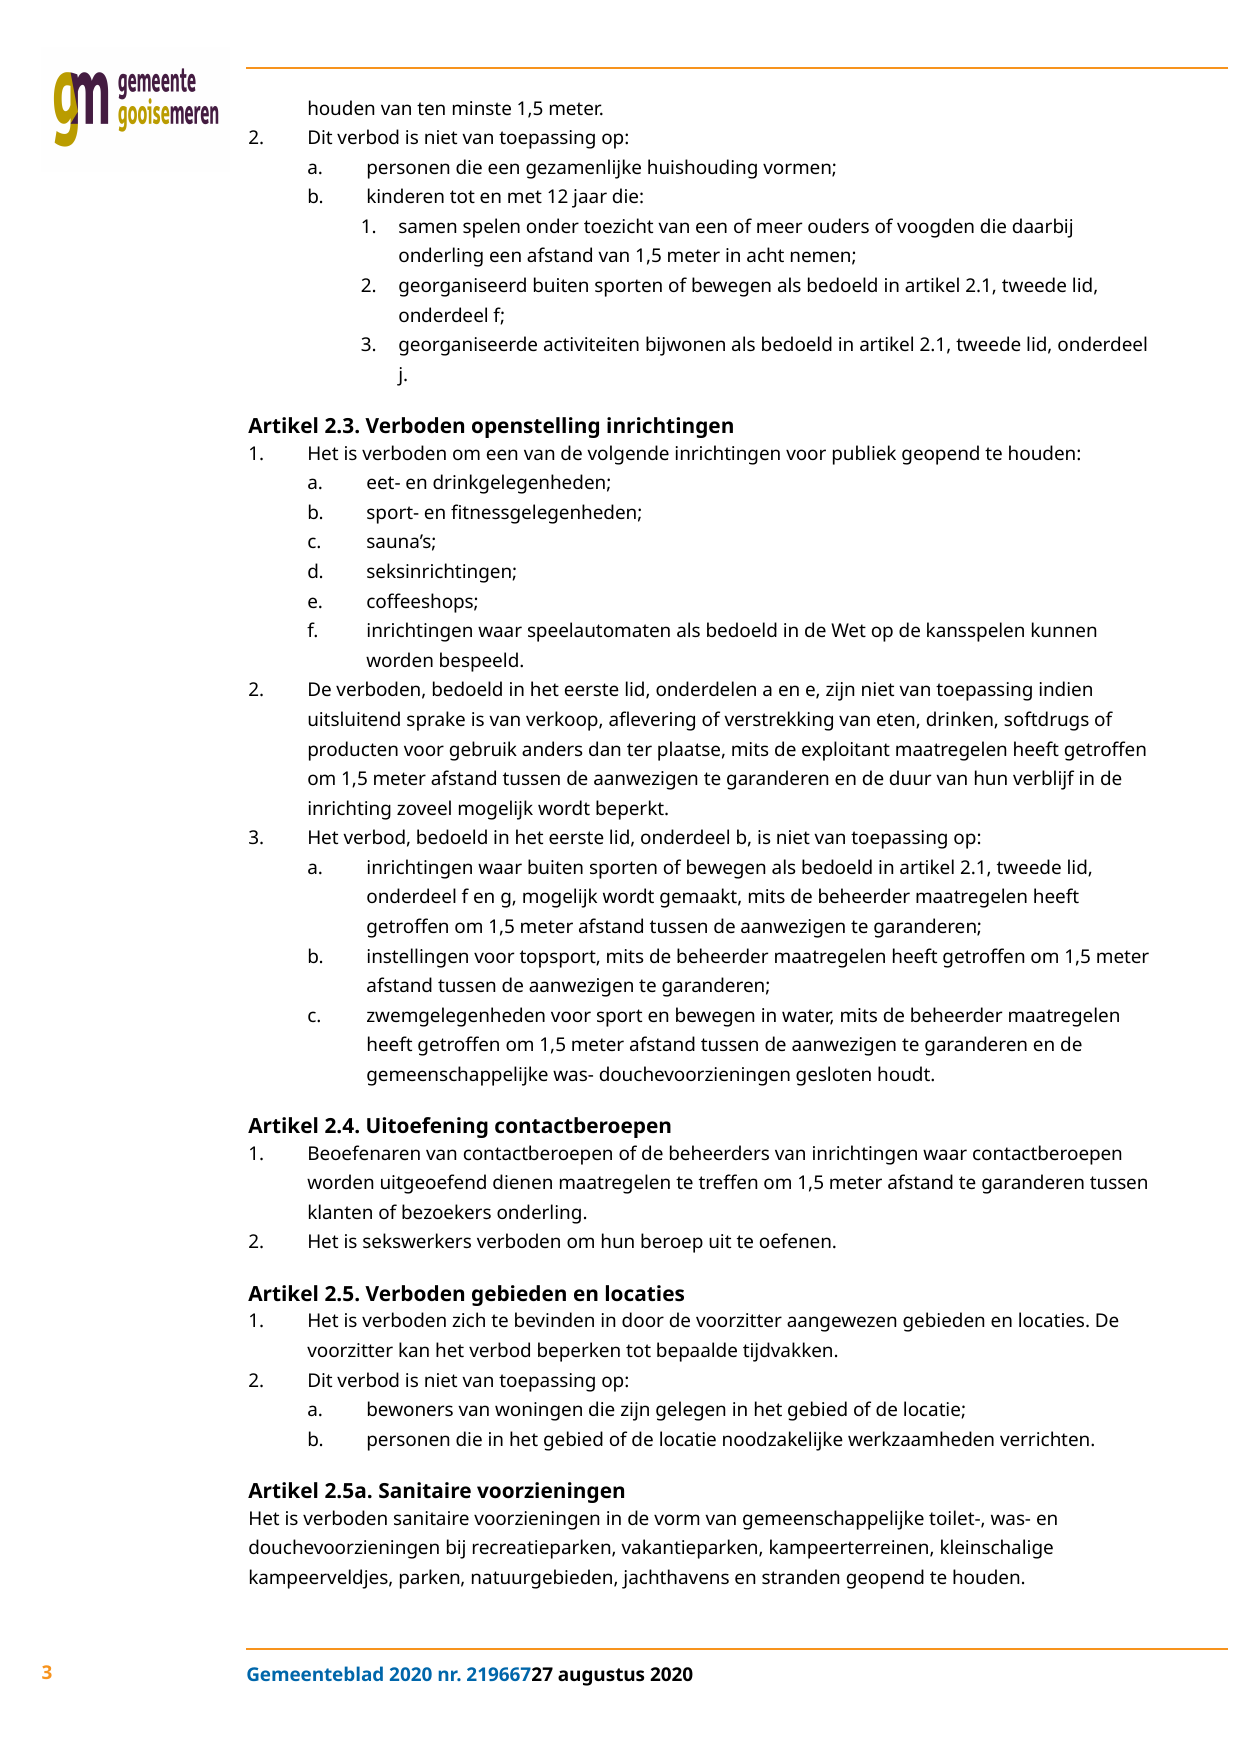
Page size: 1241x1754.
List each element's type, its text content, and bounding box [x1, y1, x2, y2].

list Het is sekswerkers verboden om hun beroep uit te oefenen. [248, 1229, 1152, 1254]
list inrichtingen waar speelautomaten als bedoeld in de Wet op de kansspelen kunnen worden bespeeld. [307, 617, 1152, 673]
text Artikel 2.5a. Sanitaire voorzieningen [248, 1476, 1152, 1505]
text Het is verboden sanitaire voorzieningen in de vorm van gemeenschappelijke toilet-, was- en douchevoorzieningen bij recreatieparken, vakantieparken, kampeerterreinen, kleinschalige kampeerveldjes, parken, natuurgebieden, jachthavens en stranden geopend te houden. [248, 1505, 1152, 1590]
list Beoefenaren van contactberoepen of de beheerders van inrichtingen waar contactberoepen worden uitgeoefend dienen maatregelen te treffen om 1,5 meter afstand te garanderen tussen klanten of bezoekers onderling. [248, 1140, 1152, 1225]
text Artikel 2.5. Verboden gebieden en locaties [248, 1279, 1152, 1308]
list georganiseerd buiten sporten of bewegen als bedoeld in artikel 2.1, tweede lid, onderdeel f; [361, 272, 1152, 328]
list zwemgelegenheden voor sport en bewegen in water, mits de beheerder maatregelen heeft getroffen om 1,5 meter afstand tussen de aanwezigen te garanderen en de gemeenschappelijke was- douchevoorzieningen gesloten houdt. [307, 1002, 1152, 1087]
list Het is verboden om een van de volgende inrichtingen voor publiek geopend te houden: [248, 440, 1152, 466]
list houden van ten minste 1,5 meter. [248, 95, 1152, 121]
list Dit verbod is niet van toepassing op: [248, 1367, 1152, 1392]
list Het verbod, bedoeld in het eerste lid, onderdeel b, is niet van toepassing op: [248, 824, 1152, 850]
list kinderen tot en met 12 jaar die: [307, 183, 1152, 209]
list samen spelen onder toezicht van een of meer ouders of voogden die daarbij onderling een afstand van 1,5 meter in acht nemen; [361, 213, 1152, 268]
list coffeeshops; [307, 588, 1152, 613]
list personen die een gezamenlijke huishouding vormen; [307, 154, 1152, 180]
list sauna’s; [307, 529, 1152, 554]
list Dit verbod is niet van toepassing op: [248, 124, 1152, 150]
list De verboden, bedoeld in het eerste lid, onderdelen a en e, zijn niet van toepassing indien uitsluitend sprake is van verkoop, aflevering of verstrekking van eten, drinken, softdrugs of producten voor gebruik anders dan ter plaatse, mits de exploitant maatregelen heeft getroffen om 1,5 meter afstand tussen de aanwezigen te garanderen en de duur van hun verblijf in de inrichting zoveel mogelijk wordt beperkt. [248, 677, 1152, 821]
picture [41, 47, 231, 172]
list eet- en drinkgelegenheden; [307, 469, 1152, 495]
list personen die in het gebied of de locatie noodzakelijke werkzaamheden verrichten. [307, 1426, 1152, 1452]
list seksinrichtingen; [307, 558, 1152, 584]
text Artikel 2.4. Uitoefening contactberoepen [248, 1112, 1152, 1140]
list sport- en fitnessgelegenheden; [307, 499, 1152, 525]
list bewoners van woningen die zijn gelegen in het gebied of de locatie; [307, 1396, 1152, 1422]
text Artikel 2.3. Verboden openstelling inrichtingen [248, 411, 1152, 440]
list georganiseerde activiteiten bijwonen als bedoeld in artikel 2.1, tweede lid, onderdeel j. [361, 331, 1152, 387]
list instellingen voor topsport, mits de beheerder maatregelen heeft getroffen om 1,5 meter afstand tussen de aanwezigen te garanderen; [307, 943, 1152, 998]
list inrichtingen waar buiten sporten of bewegen als bedoeld in artikel 2.1, tweede lid, onderdeel f en g, mogelijk wordt gemaakt, mits de beheerder maatregelen heeft getroffen om 1,5 meter afstand tussen de aanwezigen te garanderen; [307, 854, 1152, 939]
list Het is verboden zich te bevinden in door de voorzitter aangewezen gebieden en locaties. De voorzitter kan het verbod beperken tot bepaalde tijdvakken. [248, 1308, 1152, 1363]
